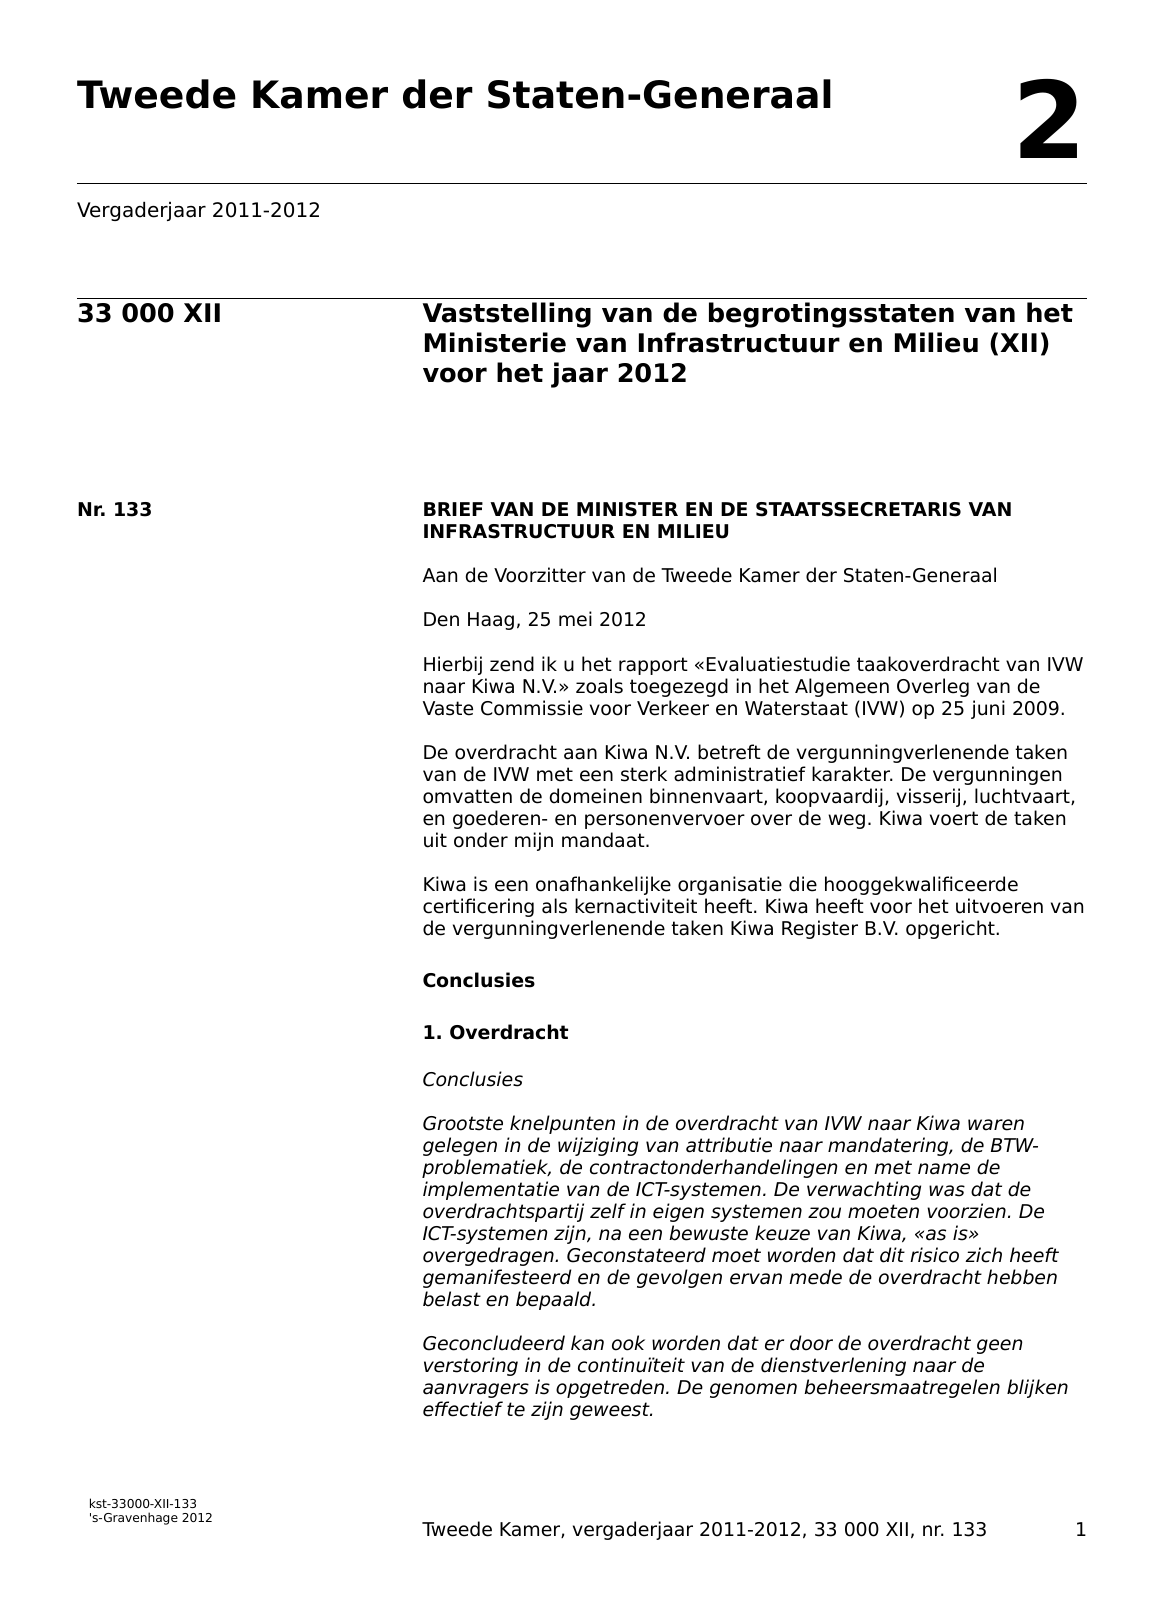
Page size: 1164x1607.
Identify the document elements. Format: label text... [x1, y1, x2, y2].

table_cell Vergaderjaar 2011-2012 [77, 184, 1087, 298]
text Geconcludeerd kan ook worden dat er door de overdracht geen verstoring in de continuïteit van de dienstverlening naar de aanvragers is opgetreden. De genomen beheersmaatregelen blijken effectief te zijn geweest. [422, 1333, 1087, 1421]
text 's-Gravenhage 2012 [88, 1511, 323, 1525]
subtitle Conclusies [422, 1069, 1087, 1091]
table_header 2 [886, 59, 1087, 183]
subtitle Conclusies [422, 970, 1087, 992]
table_header Tweede Kamer der Staten-Generaal [77, 59, 886, 183]
text Den Haag, 25 mei 2012 [422, 609, 1087, 631]
text De overdracht aan Kiwa N.V. betreft de vergunningverlenende taken van de IVW met een sterk administratief karakter. De vergunningen omvatten de domeinen binnenvaart, koopvaardij, visserij, luchtvaart, en goederen- en personenvervoer over de weg. Kiwa voert de taken uit onder mijn mandaat. [422, 742, 1087, 852]
text Kiwa is een onafhankelijke organisatie die hooggekwalificeerde certificering als kernactiviteit heeft. Kiwa heeft voor het uitvoeren van de vergunningverlenende taken Kiwa Register B.V. opgericht. [422, 874, 1087, 940]
text Aan de Voorzitter van de Tweede Kamer der Staten-Generaal [422, 565, 1087, 587]
text Grootste knelpunten in de overdracht van IVW naar Kiwa waren gelegen in de wijziging van attributie naar mandatering, de BTW-problematiek, de contractonderhandelingen en met name de implementatie van de ICT-systemen. De verwachting was dat de overdrachtspartij zelf in eigen systemen zou moeten voorzien. De ICT-systemen zijn, na een bewuste keuze van Kiwa, «as is» overgedragen. Geconstateerd moet worden dat dit risico zich heeft gemanifesteerd en de gevolgen ervan mede de overdracht hebben belast en bepaald. [422, 1113, 1087, 1311]
subtitle 33 000 XII Vaststelling van de begrotingsstaten van het Ministerie van Infrastructuur en Milieu (XII) voor het jaar 2012 [77, 299, 1087, 388]
subtitle Nr. 133 BRIEF VAN DE MINISTER EN DE STAATSSECRETARIS VAN INFRASTRUCTUUR EN MILIEU [77, 499, 1087, 543]
subtitle 1. Overdracht [422, 1022, 1087, 1044]
text Hierbij zend ik u het rapport «Evaluatiestudie taakoverdracht van IVW naar Kiwa N.V.» zoals toegezegd in het Algemeen Overleg van de Vaste Commissie voor Verkeer en Waterstaat (IVW) op 25 juni 2009. [422, 653, 1087, 719]
text kst-33000-XII-133 [88, 1497, 323, 1511]
